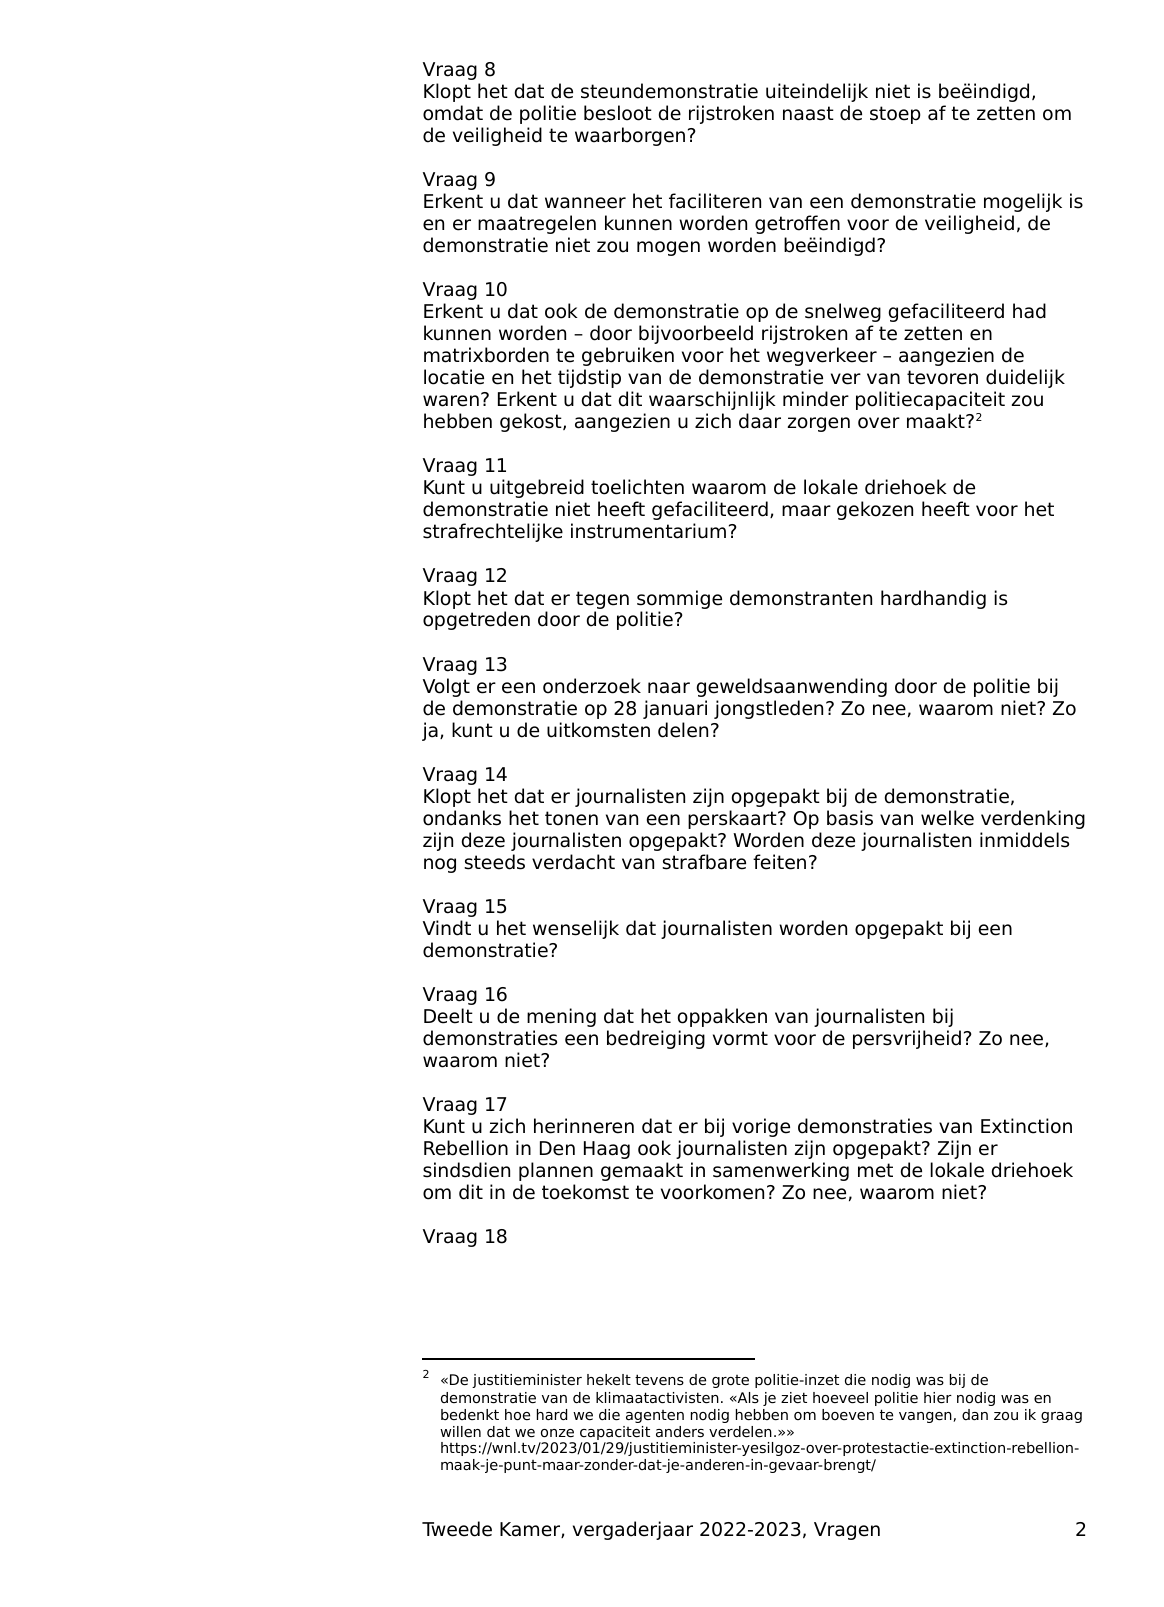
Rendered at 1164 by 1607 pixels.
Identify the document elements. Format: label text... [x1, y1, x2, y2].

text Vraag 10 [422, 279, 1087, 301]
text Erkent u dat wanneer het faciliteren van een demonstratie mogelijk is en er maatregelen kunnen worden getroffen voor de veiligheid, de demonstratie niet zou mogen worden beëindigd? [422, 191, 1087, 257]
text Erkent u dat ook de demonstratie op de snelweg gefaciliteerd had kunnen worden – door bijvoorbeeld rijstroken af te zetten en matrixborden te gebruiken voor het wegverkeer – aangezien de locatie en het tijdstip van de demonstratie ver van tevoren duidelijk waren? Erkent u dat dit waarschijnlijk minder politiecapaciteit zou hebben gekost, aangezien u zich daar zorgen over maakt? [422, 301, 1087, 433]
text «De justitieminister hekelt tevens de grote politie-inzet die nodig was bij de demonstratie van de klimaatactivisten. «Als je ziet hoeveel politie hier nodig was en bedenkt hoe hard we die agenten nodig hebben om boeven te vangen, dan zou ik graag willen dat we onze capaciteit anders verdelen.»» https://wnl.tv/2023/01/29/justitieminister-yesilgoz-over-protestactie-extinction-rebellion-maak-je-punt-maar-zonder-dat-je-anderen-in-gevaar-brengt/ [422, 1368, 1087, 1474]
text Vraag 11 [422, 455, 1087, 477]
text Deelt u de mening dat het oppakken van journalisten bij demonstraties een bedreiging vormt voor de persvrijheid? Zo nee, waarom niet? [422, 1006, 1087, 1072]
text Vindt u het wenselijk dat journalisten worden opgepakt bij een demonstratie? [422, 918, 1087, 962]
text Klopt het dat er tegen sommige demonstranten hardhandig is opgetreden door de politie? [422, 587, 1087, 631]
text Volgt er een onderzoek naar geweldsaanwending door de politie bij de demonstratie op 28 januari jongstleden? Zo nee, waarom niet? Zo ja, kunt u de uitkomsten delen? [422, 676, 1087, 741]
text Vraag 15 [422, 896, 1087, 918]
text Klopt het dat de steundemonstratie uiteindelijk niet is beëindigd, omdat de politie besloot de rijstroken naast de stoep af te zetten om de veiligheid te waarborgen? [422, 81, 1087, 147]
text Vraag 16 [422, 984, 1087, 1006]
text Vraag 17 [422, 1094, 1087, 1116]
text Kunt u uitgebreid toelichten waarom de lokale driehoek de demonstratie niet heeft gefaciliteerd, maar gekozen heeft voor het strafrechtelijke instrumentarium? [422, 477, 1087, 543]
text Vraag 13 [422, 653, 1087, 676]
text Vraag 14 [422, 764, 1087, 786]
text Vraag 12 [422, 565, 1087, 587]
text Vraag 8 [422, 59, 1087, 81]
text Kunt u zich herinneren dat er bij vorige demonstraties van Extinction Rebellion in Den Haag ook journalisten zijn opgepakt? Zijn er sindsdien plannen gemaakt in samenwerking met de lokale driehoek om dit in de toekomst te voorkomen? Zo nee, waarom niet? [422, 1116, 1087, 1204]
text Vraag 9 [422, 169, 1087, 191]
text Klopt het dat er journalisten zijn opgepakt bij de demonstratie, ondanks het tonen van een perskaart? Op basis van welke verdenking zijn deze journalisten opgepakt? Worden deze journalisten inmiddels nog steeds verdacht van strafbare feiten? [422, 786, 1087, 873]
text Vraag 18 [422, 1226, 1087, 1248]
